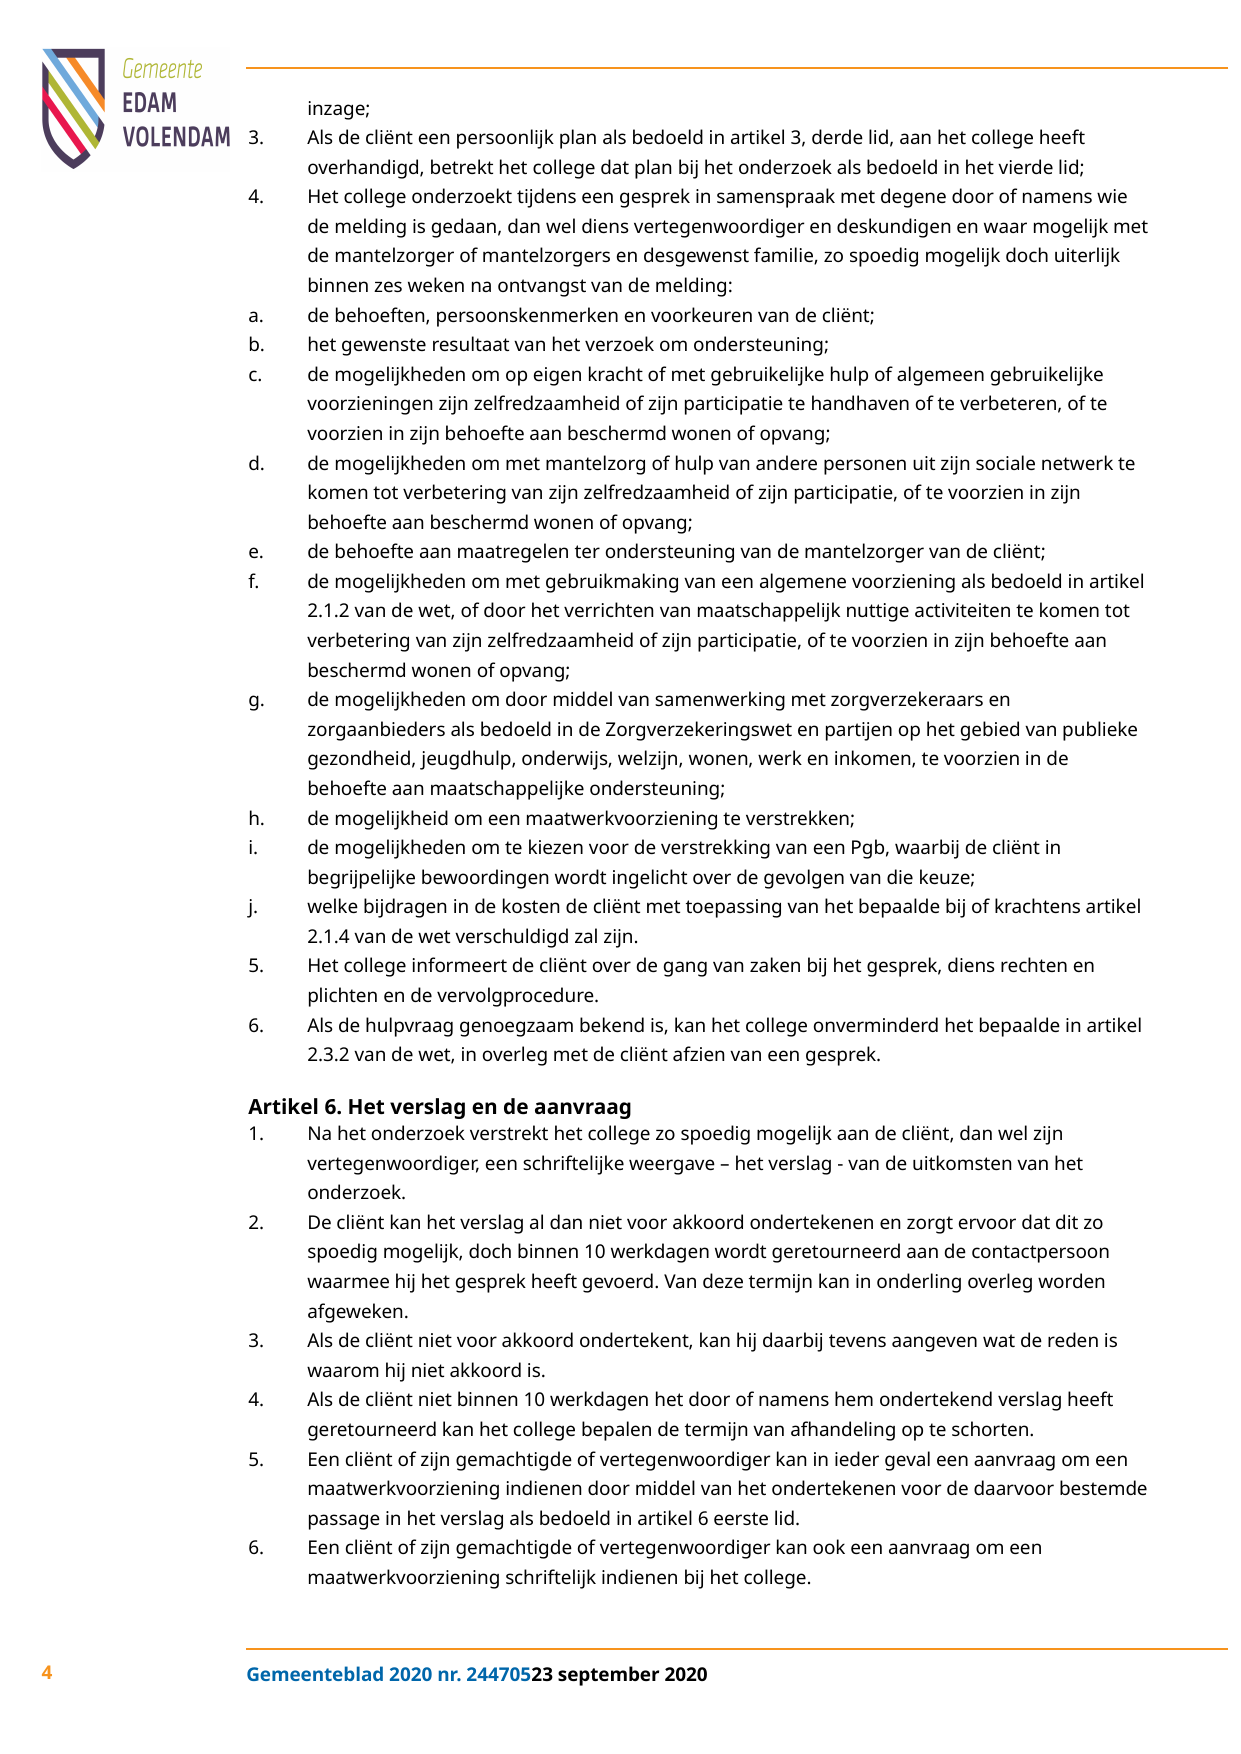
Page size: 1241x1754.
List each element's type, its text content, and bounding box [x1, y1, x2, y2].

list het gewenste resultaat van het verzoek om ondersteuning; [248, 331, 1152, 357]
list Als de cliënt een persoonlijk plan als bedoeld in artikel 3, derde lid, aan het college heeft overhandigd, betrekt het college dat plan bij het onderzoek als bedoeld in het vierde lid; [248, 124, 1152, 180]
list Het college onderzoekt tijdens een gesprek in samenspraak met degene door of namens wie de melding is gedaan, dan wel diens vertegenwoordiger en deskundigen en waar mogelijk met de mantelzorger of mantelzorgers en desgewenst familie, zo spoedig mogelijk doch uiterlijk binnen zes weken na ontvangst van de melding: [248, 183, 1152, 298]
list Een cliënt of zijn gemachtigde of vertegenwoordiger kan in ieder geval een aanvraag om een maatwerkvoorziening indienen door middel van het ondertekenen voor de daarvoor bestemde passage in het verslag als bedoeld in artikel 6 eerste lid. [248, 1446, 1152, 1531]
list de mogelijkheden om met gebruikmaking van een algemene voorziening als bedoeld in artikel 2.1.2 van de wet, of door het verrichten van maatschappelijk nuttige activiteiten te komen tot verbetering van zijn zelfredzaamheid of zijn participatie, of te voorzien in zijn behoefte aan beschermd wonen of opvang; [248, 568, 1152, 683]
list de mogelijkheden om met mantelzorg of hulp van andere personen uit zijn sociale netwerk te komen tot verbetering van zijn zelfredzaamheid of zijn participatie, of te voorzien in zijn behoefte aan beschermd wonen of opvang; [248, 450, 1152, 535]
list Als de cliënt niet voor akkoord ondertekent, kan hij daarbij tevens aangeven wat de reden is waarom hij niet akkoord is. [248, 1327, 1152, 1383]
list inzage; [248, 95, 1152, 121]
text Artikel 6. Het verslag en de aanvraag [248, 1092, 1152, 1120]
list Als de hulpvraag genoegzaam bekend is, kan het college onverminderd het bepaalde in artikel 2.3.2 van de wet, in overleg met de cliënt afzien van een gesprek. [248, 1012, 1152, 1067]
list de mogelijkheden om te kiezen voor de verstrekking van een Pgb, waarbij de cliënt in begrijpelijke bewoordingen wordt ingelicht over de gevolgen van die keuze; [248, 834, 1152, 890]
list Als de cliënt niet binnen 10 werkdagen het door of namens hem ondertekend verslag heeft geretourneerd kan het college bepalen de termijn van afhandeling op te schorten. [248, 1387, 1152, 1442]
list de behoefte aan maatregelen ter ondersteuning van de mantelzorger van de cliënt; [248, 538, 1152, 564]
list De cliënt kan het verslag al dan niet voor akkoord ondertekenen en zorgt ervoor dat dit zo spoedig mogelijk, doch binnen 10 werkdagen wordt geretourneerd aan de contactpersoon waarmee hij het gesprek heeft gevoerd. Van deze termijn kan in onderling overleg worden afgeweken. [248, 1209, 1152, 1323]
list de mogelijkheden om op eigen kracht of met gebruikelijke hulp of algemeen gebruikelijke voorzieningen zijn zelfredzaamheid of zijn participatie te handhaven of te verbeteren, of te voorzien in zijn behoefte aan beschermd wonen of opvang; [248, 361, 1152, 446]
list welke bijdragen in de kosten de cliënt met toepassing van het bepaalde bij of krachtens artikel 2.1.4 van de wet verschuldigd zal zijn. [248, 893, 1152, 949]
list de mogelijkheden om door middel van samenwerking met zorgverzekeraars en zorgaanbieders als bedoeld in de Zorgverzekeringswet en partijen op het gebied van publieke gezondheid, jeugdhulp, onderwijs, welzijn, wonen, werk en inkomen, te voorzien in de behoefte aan maatschappelijke ondersteuning; [248, 686, 1152, 801]
picture [41, 47, 231, 172]
list Het college informeert de cliënt over de gang van zaken bij het gesprek, diens rechten en plichten en de vervolgprocedure. [248, 953, 1152, 1008]
list Een cliënt of zijn gemachtigde of vertegenwoordiger kan ook een aanvraag om een maatwerkvoorziening schriftelijk indienen bij het college. [248, 1534, 1152, 1590]
list Na het onderzoek verstrekt het college zo spoedig mogelijk aan de cliënt, dan wel zijn vertegenwoordiger, een schriftelijke weergave – het verslag - van de uitkomsten van het onderzoek. [248, 1120, 1152, 1205]
list de mogelijkheid om een maatwerkvoorziening te verstrekken; [248, 805, 1152, 831]
list de behoeften, persoonskenmerken en voorkeuren van de cliënt; [248, 302, 1152, 328]
